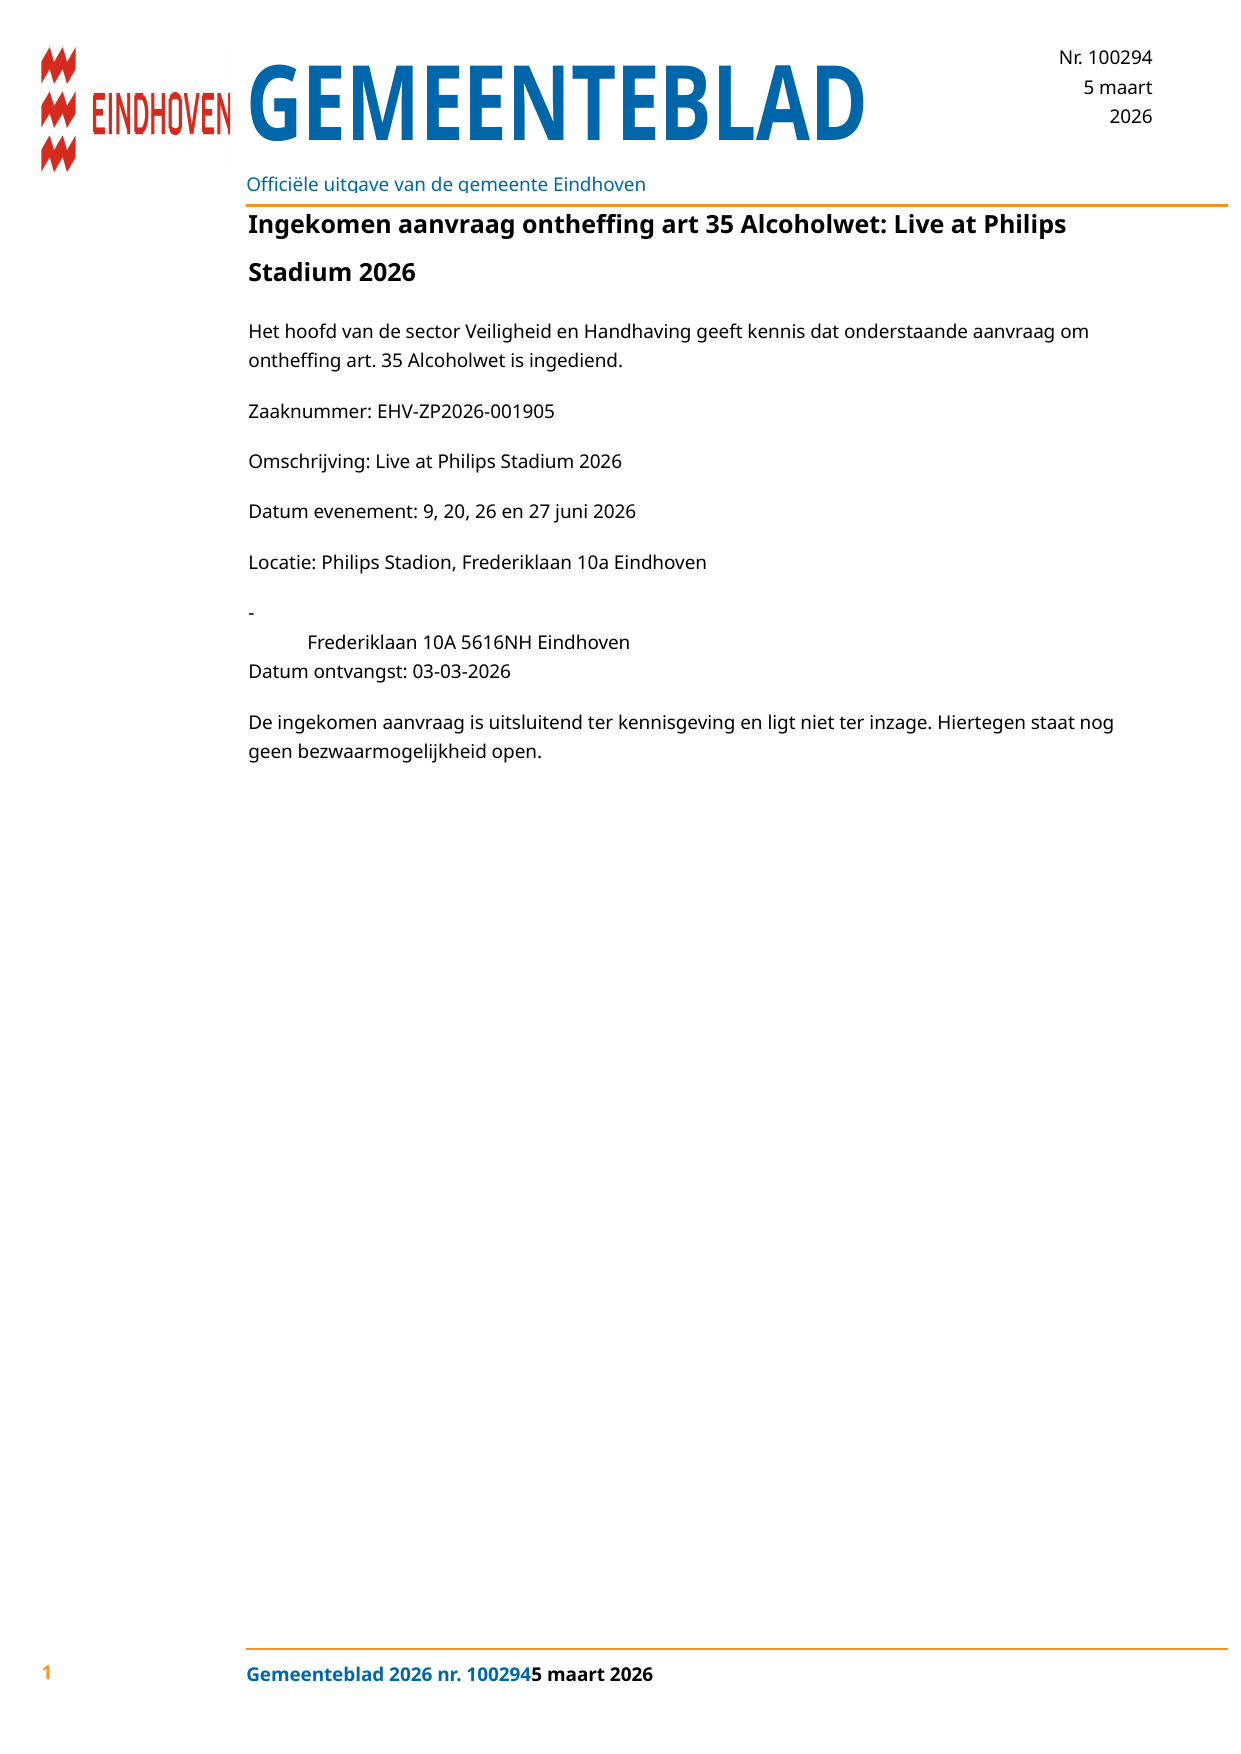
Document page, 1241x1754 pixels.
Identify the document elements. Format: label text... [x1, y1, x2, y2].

text Het hoofd van de sector Veiligheid en Handhaving geeft kennis dat onderstaande aanvraag om ontheffing art. 35 Alcoholwet is ingediend. [248, 318, 1152, 373]
picture [41, 47, 231, 172]
text Locatie: Philips Stadion, Frederiklaan 10a Eindhoven [248, 549, 1152, 575]
list Frederiklaan 10A 5616NH Eindhoven [248, 629, 1152, 655]
text Datum evenement: 9, 20, 26 en 27 juni 2026 [248, 499, 1152, 524]
text De ingekomen aanvraag is uitsluitend ter kennisgeving en ligt niet ter inzage. Hiertegen staat nog geen bezwaarmogelijkheid open. [248, 709, 1152, 764]
text Omschrijving: Live at Philips Stadium 2026 [248, 448, 1152, 474]
text Ingekomen aanvraag ontheffing art 35 Alcoholwet: Live at Philips Stadium 2026 [248, 207, 1152, 288]
text Zaaknummer: EHV-ZP2026-001905 [248, 398, 1152, 424]
text Datum ontvangst: 03-03-2026 [248, 659, 1152, 684]
